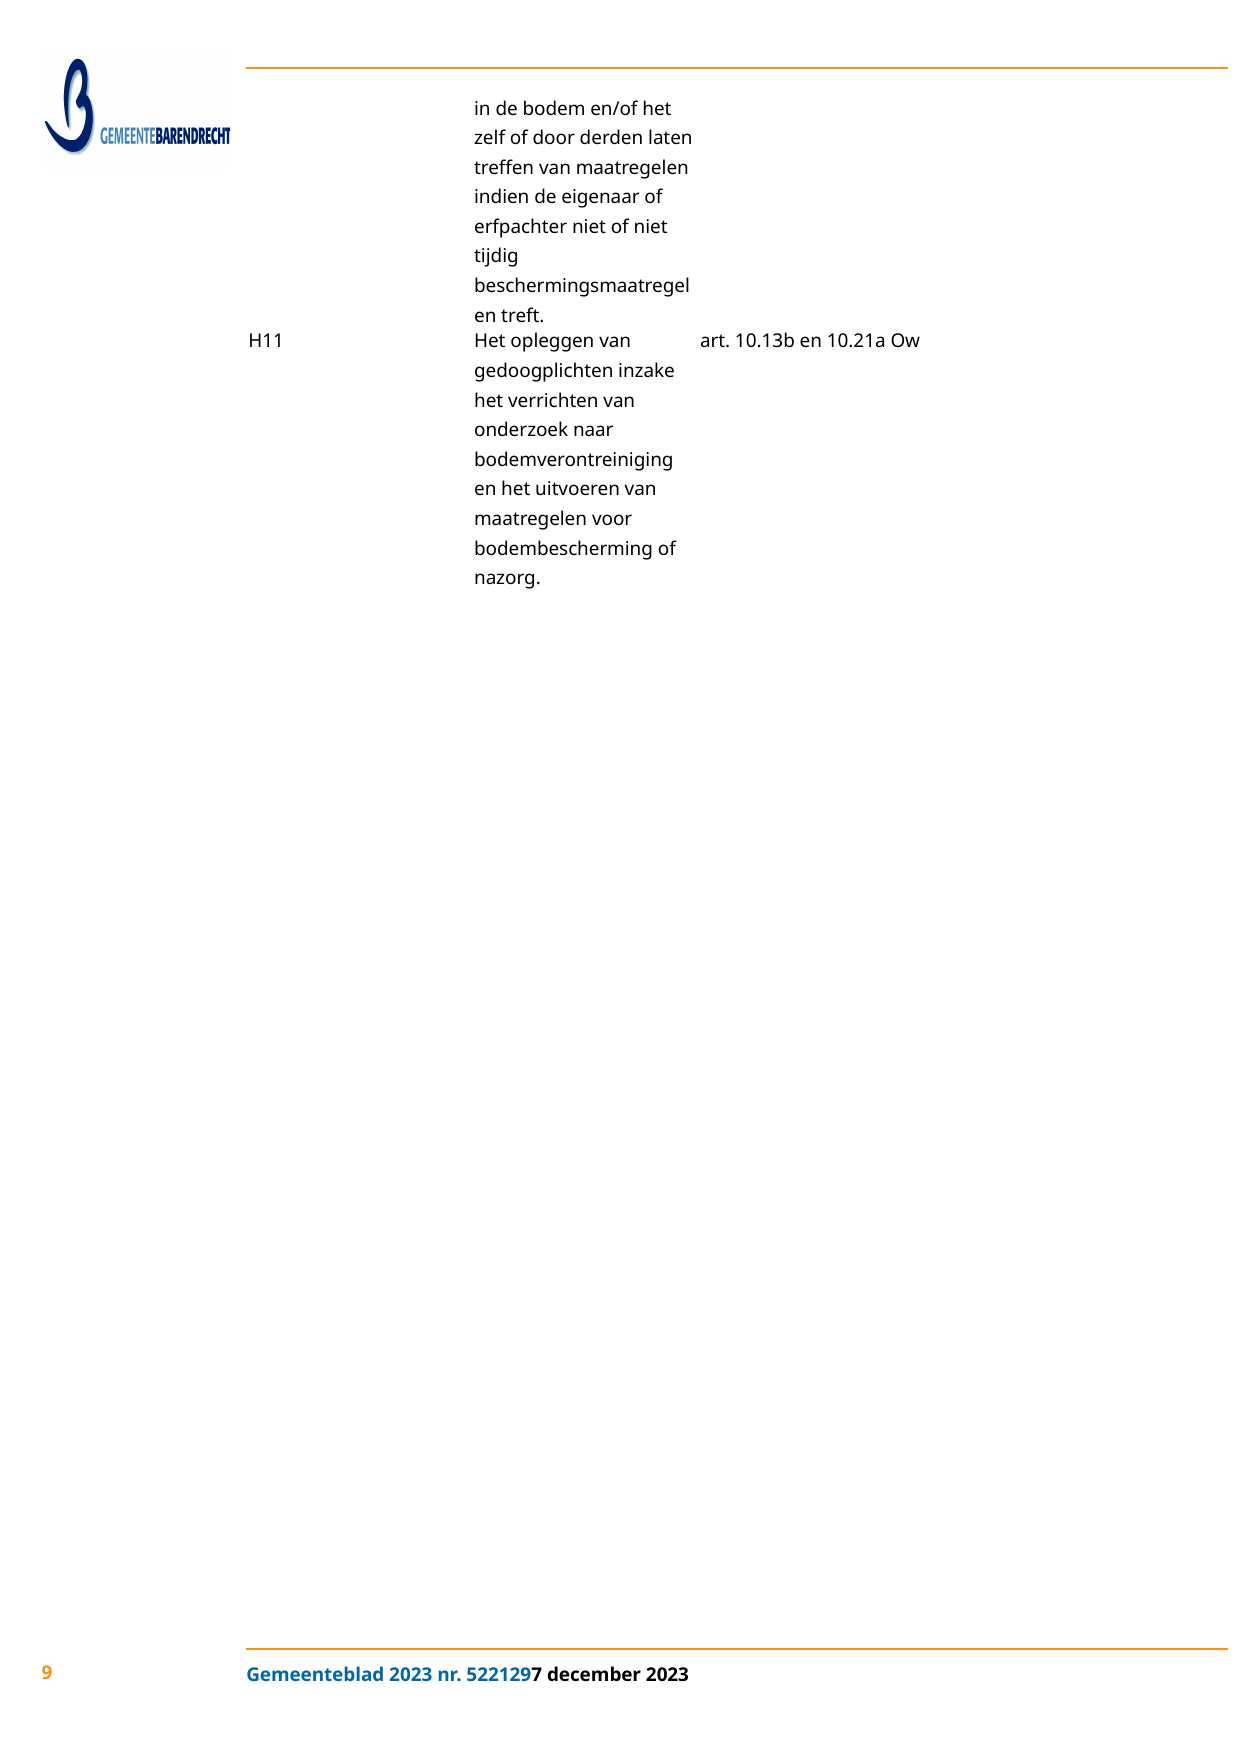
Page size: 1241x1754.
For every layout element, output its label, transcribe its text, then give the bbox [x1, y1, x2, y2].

table_cell in de bodem en/of het zelf of door derden laten treffen van maatregelen indien de eigenaar of erfpachter niet of niet tijdig beschermingsmaatregelen treft. [474, 95, 700, 328]
table_cell Het opleggen van gedoogplichten inzake het verrichten van onderzoek naar bodemverontreiniging en het uitvoeren van maatregelen voor bodembescherming of nazorg. [474, 328, 700, 590]
table_cell [700, 95, 926, 328]
picture [41, 47, 231, 172]
table_cell H11 [248, 328, 474, 590]
table_cell [926, 95, 1152, 328]
table_cell art. 10.13b en 10.21a Ow [700, 328, 926, 590]
table_cell [248, 95, 474, 328]
table_cell [926, 328, 1152, 590]
